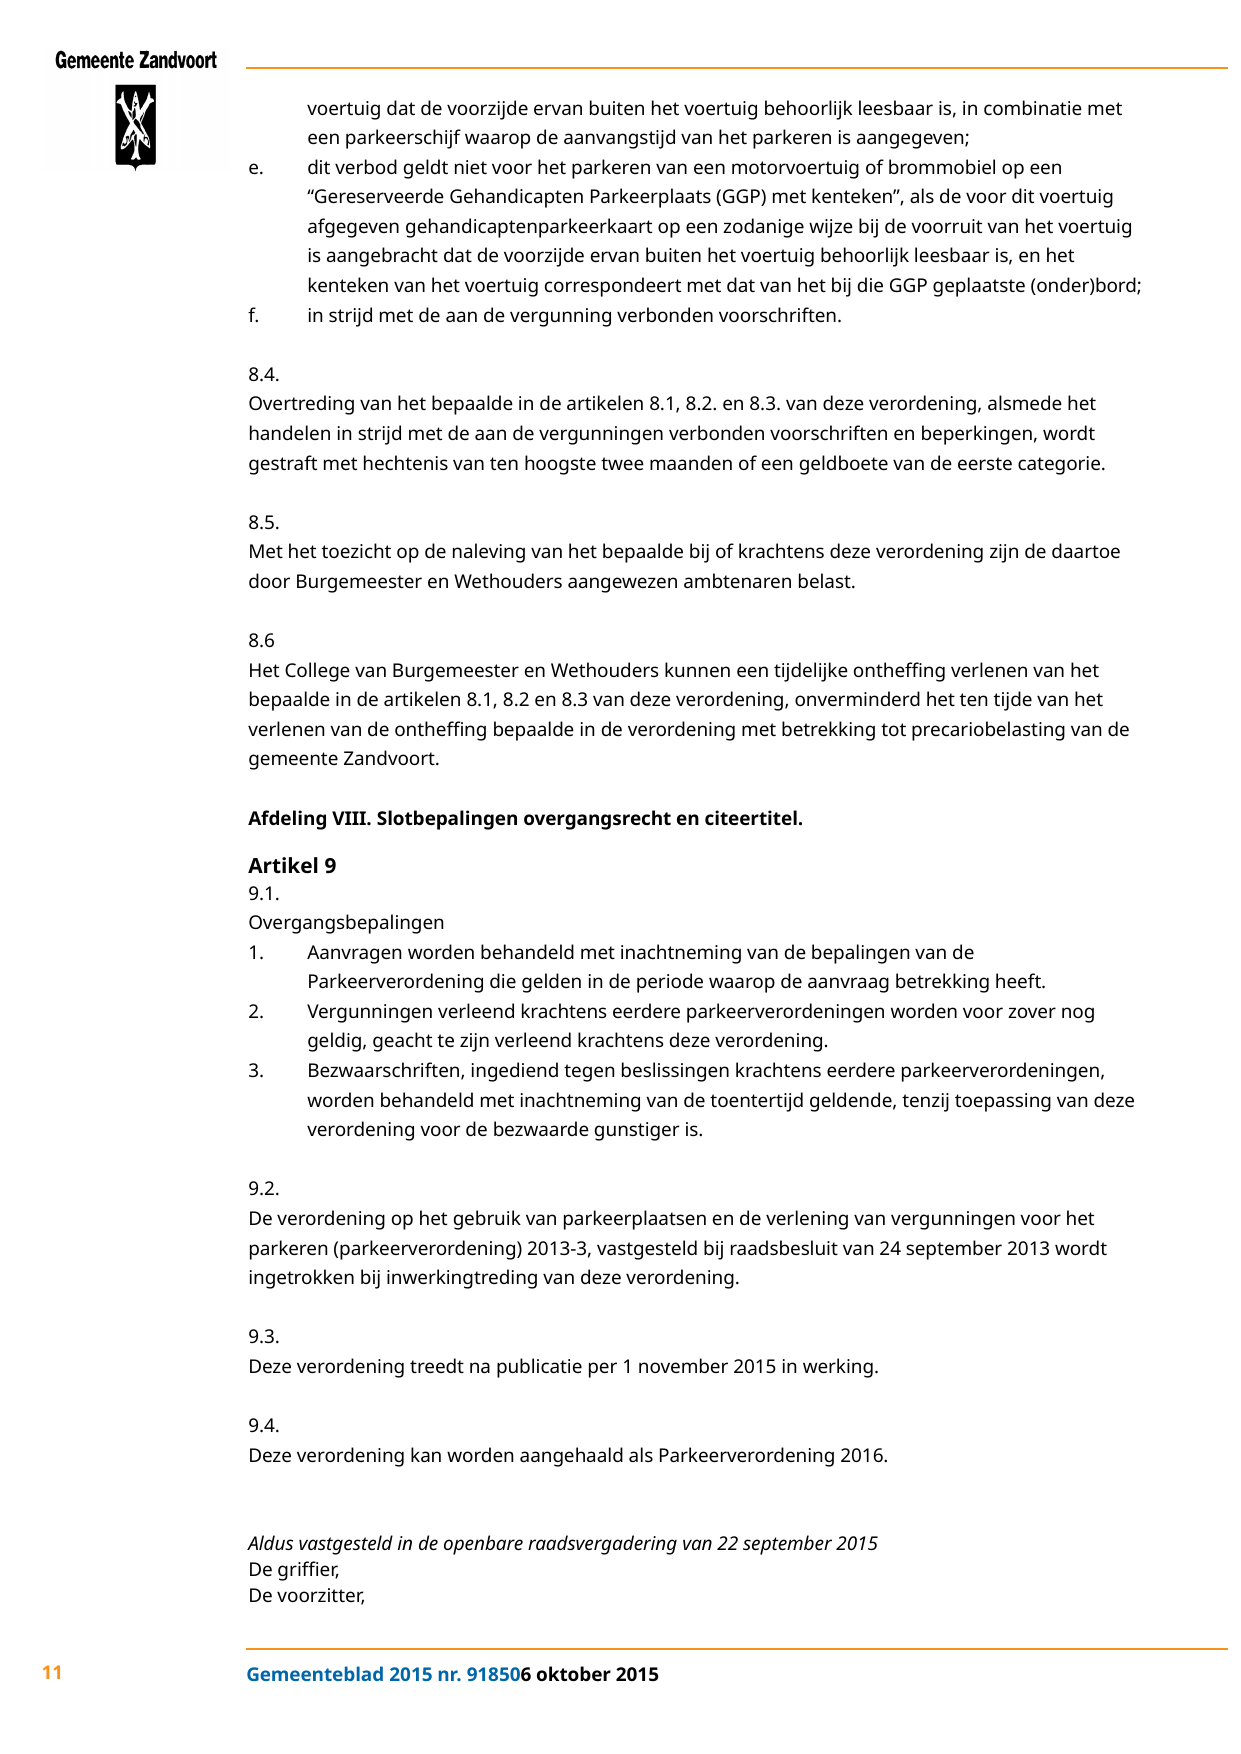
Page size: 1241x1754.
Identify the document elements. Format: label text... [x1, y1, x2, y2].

text Overtreding van het bepaalde in de artikelen 8.1, 8.2. en 8.3. van deze verordening, alsmede het handelen in strijd met de aan de vergunningen verbonden voorschriften en beperkingen, wordt gestraft met hechtenis van ten hoogste twee maanden of een geldboete van de eerste categorie. [248, 391, 1152, 476]
text De voorzitter, [248, 1582, 1152, 1608]
list Vergunningen verleend krachtens eerdere parkeerverordeningen worden voor zover nog geldig, geacht te zijn verleend krachtens deze verordening. [248, 998, 1152, 1053]
list in strijd met de aan de vergunning verbonden voorschriften. [248, 302, 1152, 328]
text Artikel 9 [248, 851, 1152, 880]
text 8.6 [248, 627, 1152, 653]
text Deze verordening treedt na publicatie per 1 november 2015 in werking. [248, 1353, 1152, 1379]
text 8.5. [248, 509, 1152, 535]
list voertuig dat de voorzijde ervan buiten het voertuig behoorlijk leesbaar is, in combinatie met een parkeerschijf waarop de aanvangstijd van het parkeren is aangegeven; [248, 95, 1152, 150]
text 9.1. [248, 880, 1152, 906]
text 9.3. [248, 1323, 1152, 1349]
list Aanvragen worden behandeld met inachtneming van de bepalingen van de Parkeerverordening die gelden in de periode waarop de aanvraag betrekking heeft. [248, 939, 1152, 994]
picture [41, 47, 231, 172]
text Deze verordening kan worden aangehaald als Parkeerverordening 2016. [248, 1442, 1152, 1468]
text Het College van Burgemeester en Wethouders kunnen een tijdelijke ontheffing verlenen van het bepaalde in de artikelen 8.1, 8.2 en 8.3 van deze verordening, onverminderd het ten tijde van het verlenen van de ontheffing bepaalde in de verordening met betrekking tot precariobelasting van de gemeente Zandvoort. [248, 657, 1152, 771]
text Afdeling VIII. Slotbepalingen overgangsrecht en citeertitel. [248, 805, 1152, 831]
text 8.4. [248, 361, 1152, 387]
text De griffier, [248, 1556, 1152, 1582]
text Met het toezicht op de naleving van het bepaalde bij of krachtens deze verordening zijn de daartoe door Burgemeester en Wethouders aangewezen ambtenaren belast. [248, 538, 1152, 594]
text Aldus vastgesteld in de openbare raadsvergadering van 22 september 2015 [248, 1531, 1152, 1556]
list Bezwaarschriften, ingediend tegen beslissingen krachtens eerdere parkeerverordeningen, worden behandeld met inachtneming van de toentertijd geldende, tenzij toepassing van deze verordening voor de bezwaarde gunstiger is. [248, 1057, 1152, 1142]
text Overgangsbepalingen [248, 909, 1152, 935]
list dit verbod geldt niet voor het parkeren van een motorvoertuig of brommobiel op een “Gereserveerde Gehandicapten Parkeerplaats (GGP) met kenteken”, als de voor dit voertuig afgegeven gehandicaptenparkeerkaart op een zodanige wijze bij de voorruit van het voertuig is aangebracht dat de voorzijde ervan buiten het voertuig behoorlijk leesbaar is, en het kenteken van het voertuig correspondeert met dat van het bij die GGP geplaatste (onder)bord; [248, 154, 1152, 298]
text 9.4. [248, 1412, 1152, 1438]
text 9.2. [248, 1176, 1152, 1201]
text De verordening op het gebruik van parkeerplaatsen en de verlening van vergunningen voor het parkeren (parkeerverordening) 2013-3, vastgesteld bij raadsbesluit van 24 september 2013 wordt ingetrokken bij inwerkingtreding van deze verordening. [248, 1205, 1152, 1290]
